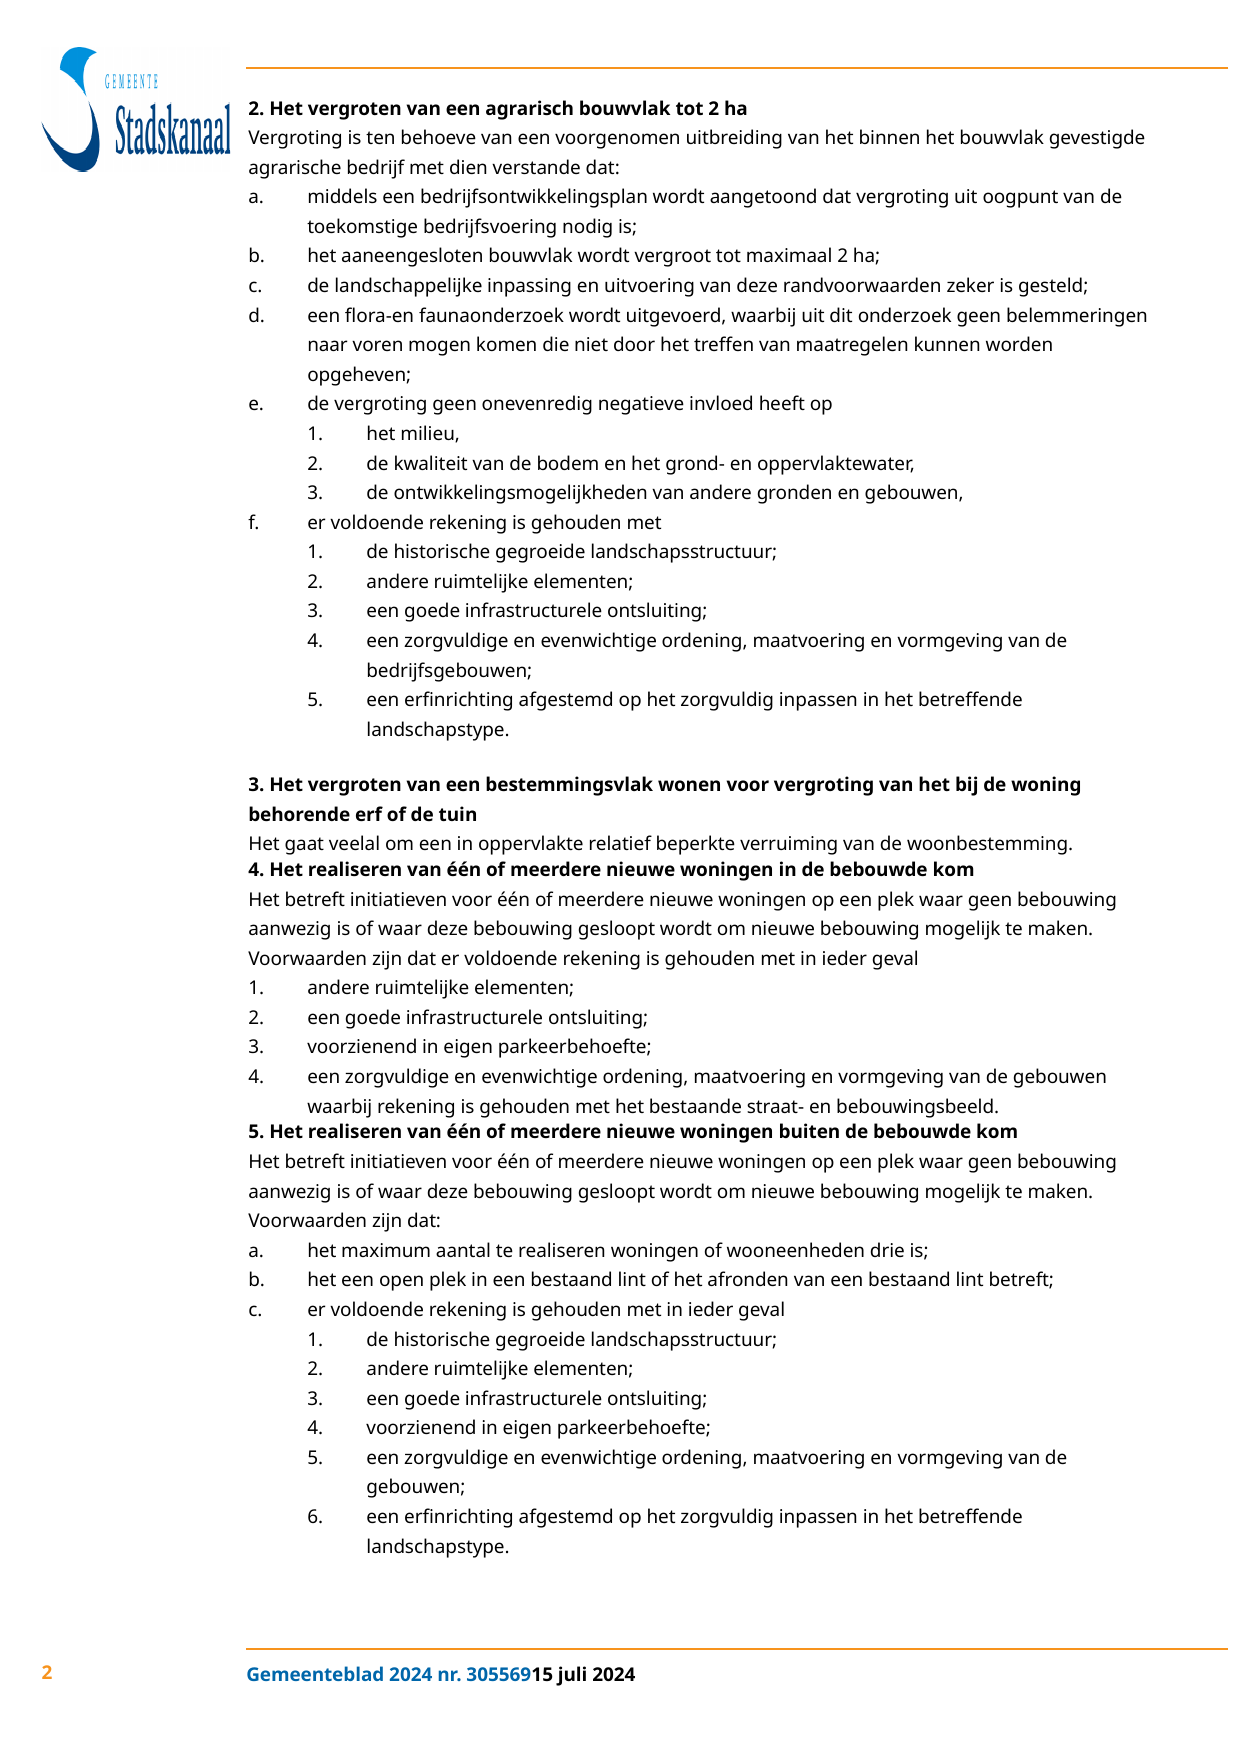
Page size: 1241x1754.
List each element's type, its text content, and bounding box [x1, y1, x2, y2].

table_cell 3. Het vergroten van een bestemmingsvlak wonen voor vergroting van het bij de woning behorende erf of de tuin Het gaat veelal om een in oppervlakte relatief beperkte verruiming van de woonbestemming. [248, 771, 1152, 856]
picture [41, 47, 231, 172]
table_cell 2. Het vergroten van een agrarisch bouwvlak tot 2 ha Vergroting is ten behoeve van een voorgenomen uitbreiding van het binnen het bouwvlak gevestigde agrarische bedrijf met dien verstande dat: middels een bedrijfsontwikkelingsplan wordt aangetoond dat vergroting uit oogpunt van de toekomstige bedrijfsvoering nodig is; het aaneengesloten bouwvlak wordt vergroot tot maximaal 2 ha; de landschappelijke inpassing en uitvoering van deze randvoorwaarden zeker is gesteld; een flora-en faunaonderzoek wordt uitgevoerd, waarbij uit dit onderzoek geen belemmeringen naar voren mogen komen die niet door het treffen van maatregelen kunnen worden opgeheven; de vergroting geen onevenredig negatieve invloed heeft op het milieu, de kwaliteit van de bodem en het grond- en oppervlaktewater, de ontwikkelingsmogelijkheden van andere gronden en gebouwen, er voldoende rekening is gehouden met de historische gegroeide landschapsstructuur; andere ruimtelijke elementen; een goede infrastructurele ontsluiting; een zorgvuldige en evenwichtige ordening, maatvoering en vormgeving van de bedrijfsgebouwen; een erfinrichting afgestemd op het zorgvuldig inpassen in het betreffende landschapstype. [248, 95, 1152, 771]
table_cell 4. Het realiseren van één of meerdere nieuwe woningen in de bebouwde kom Het betreft initiatieven voor één of meerdere nieuwe woningen op een plek waar geen bebouwing aanwezig is of waar deze bebouwing gesloopt wordt om nieuwe bebouwing mogelijk te maken. Voorwaarden zijn dat er voldoende rekening is gehouden met in ieder geval andere ruimtelijke elementen; een goede infrastructurele ontsluiting; voorzienend in eigen parkeerbehoefte; een zorgvuldige en evenwichtige ordening, maatvoering en vormgeving van de gebouwen waarbij rekening is gehouden met het bestaande straat- en bebouwingsbeeld. [248, 856, 1152, 1119]
table_cell 5. Het realiseren van één of meerdere nieuwe woningen buiten de bebouwde kom Het betreft initiatieven voor één of meerdere nieuwe woningen op een plek waar geen bebouwing aanwezig is of waar deze bebouwing gesloopt wordt om nieuwe bebouwing mogelijk te maken. Voorwaarden zijn dat: het maximum aantal te realiseren woningen of wooneenheden drie is; het een open plek in een bestaand lint of het afronden van een bestaand lint betreft; er voldoende rekening is gehouden met in ieder geval de historische gegroeide landschapsstructuur; andere ruimtelijke elementen; een goede infrastructurele ontsluiting; voorzienend in eigen parkeerbehoefte; een zorgvuldige en evenwichtige ordening, maatvoering en vormgeving van de gebouwen; een erfinrichting afgestemd op het zorgvuldig inpassen in het betreffende landschapstype. [248, 1119, 1152, 1558]
